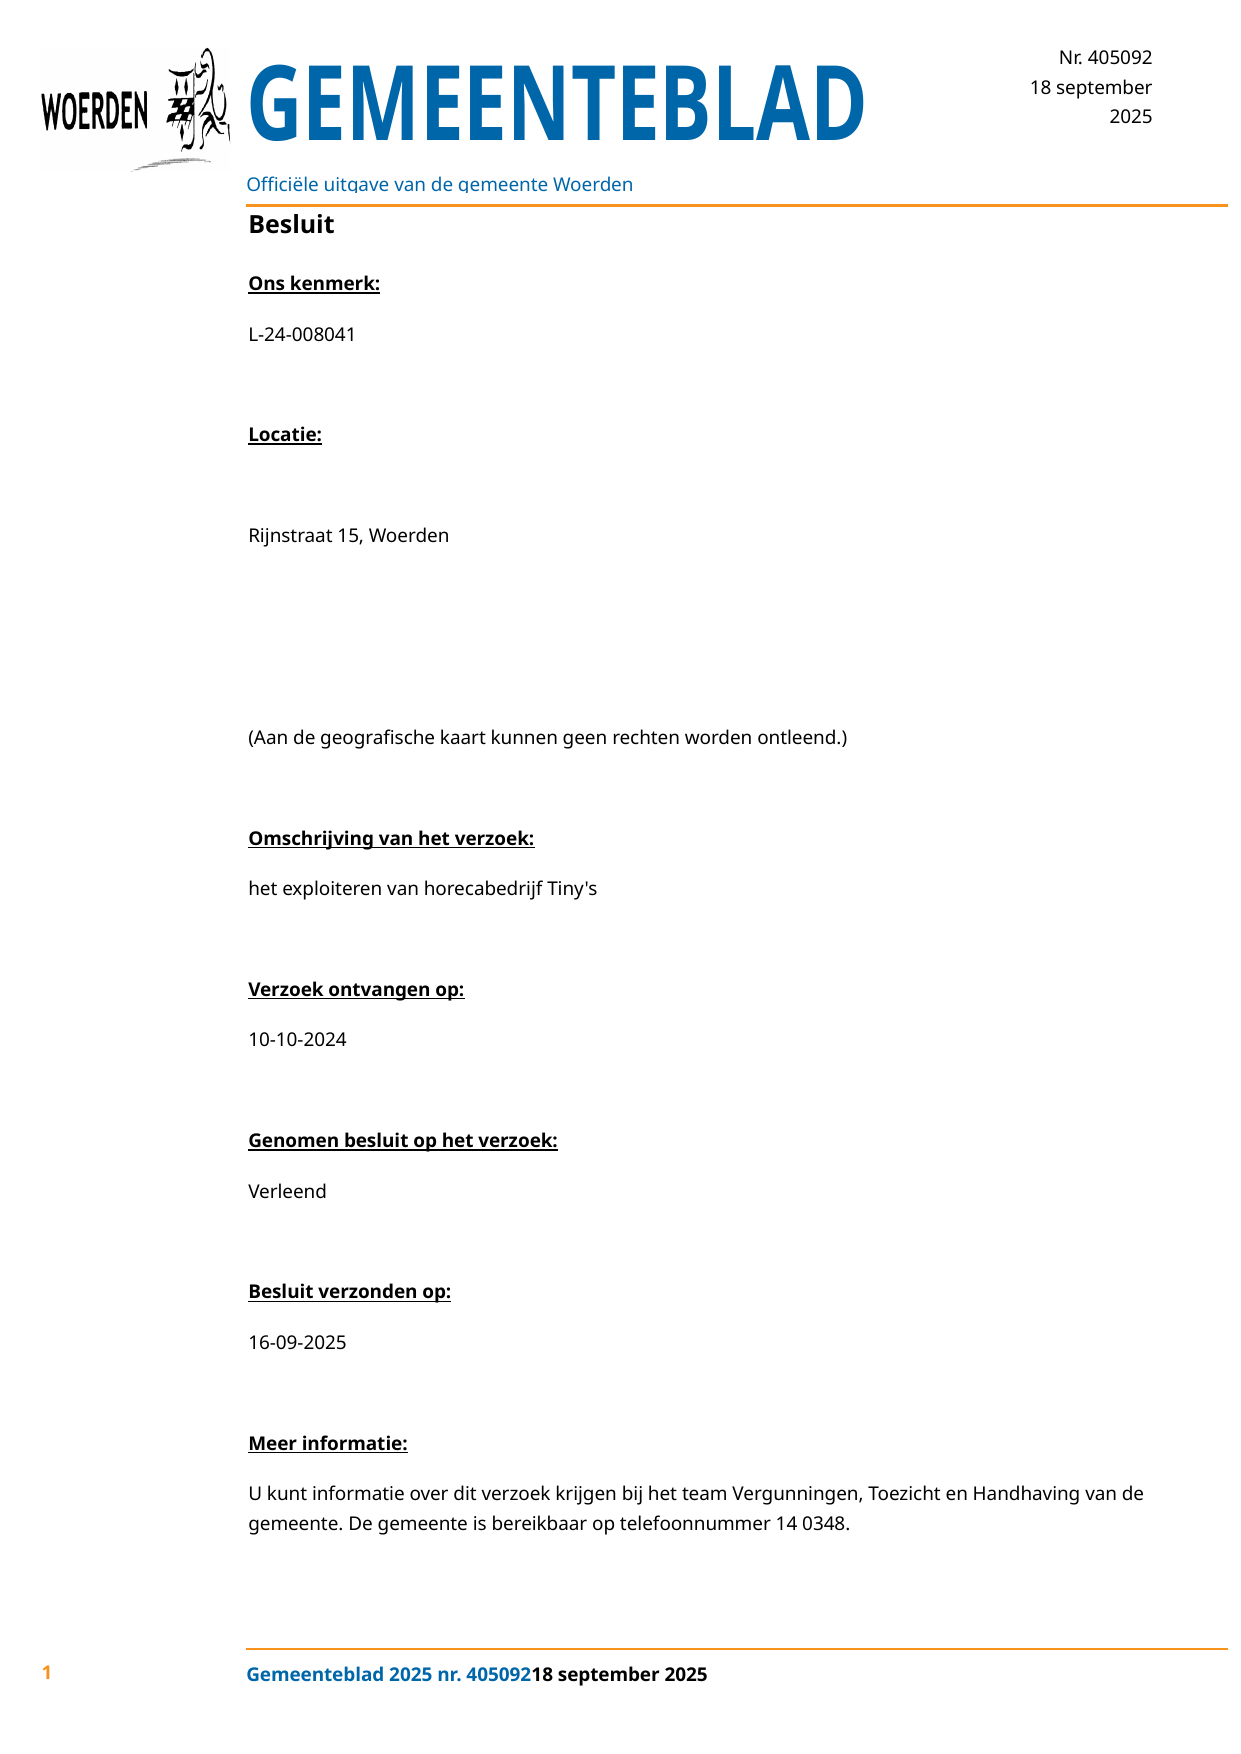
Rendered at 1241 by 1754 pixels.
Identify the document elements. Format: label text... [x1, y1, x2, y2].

text 10-10-2024 [248, 1027, 1152, 1052]
text Verzoek ontvangen op: [248, 976, 1152, 1002]
text Omschrijving van het verzoek: [248, 825, 1152, 851]
text Besluit [248, 207, 1152, 241]
text Rijnstraat 15, Woerden [248, 522, 1152, 548]
text Besluit verzonden op: [248, 1279, 1152, 1304]
text L-24-008041 [248, 321, 1152, 346]
text Meer informatie: [248, 1430, 1152, 1456]
text U kunt informatie over dit verzoek krijgen bij het team Vergunningen, Toezicht en Handhaving van de gemeente. De gemeente is bereikbaar op telefoonnummer 14 0348. [248, 1480, 1152, 1536]
text Verleend [248, 1178, 1152, 1203]
picture [41, 47, 231, 172]
text Locatie: [248, 422, 1152, 447]
text 16-09-2025 [248, 1329, 1152, 1355]
text Ons kenmerk: [248, 270, 1152, 296]
text het exploiteren van horecabedrijf Tiny's [248, 875, 1152, 901]
text (Aan de geografische kaart kunnen geen rechten worden ontleend.) [248, 724, 1152, 750]
text Genomen besluit op het verzoek: [248, 1127, 1152, 1153]
